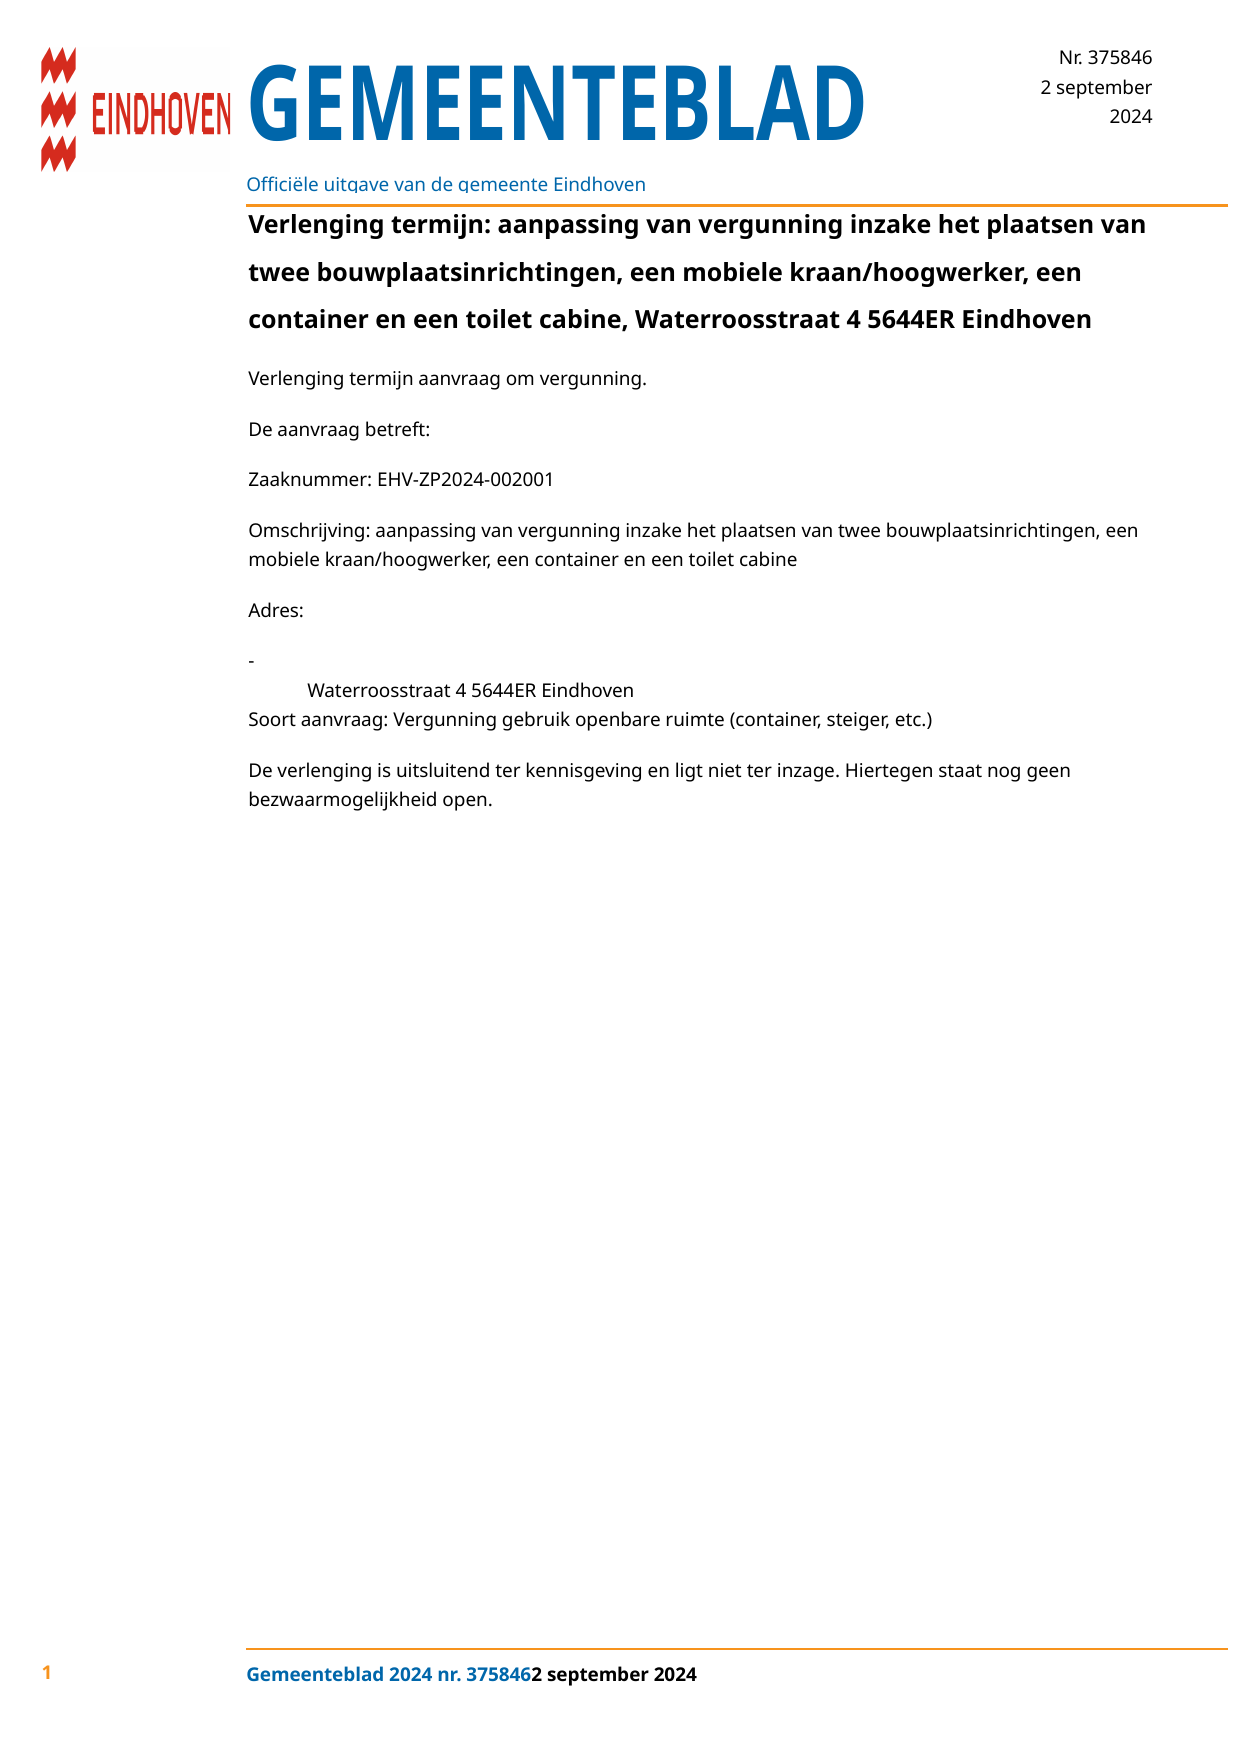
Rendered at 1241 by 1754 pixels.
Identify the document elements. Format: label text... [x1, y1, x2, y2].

list Waterroosstraat 4 5644ER Eindhoven [248, 677, 1152, 702]
text Zaaknummer: EHV-ZP2024-002001 [248, 466, 1152, 492]
text De aanvraag betreft: [248, 416, 1152, 442]
text Omschrijving: aanpassing van vergunning inzake het plaatsen van twee bouwplaatsinrichtingen, een mobiele kraan/hoogwerker, een container en een toilet cabine [248, 517, 1152, 572]
text De verlenging is uitsluitend ter kennisgeving en ligt niet ter inzage. Hiertegen staat nog geen bezwaarmogelijkheid open. [248, 757, 1152, 812]
text Verlenging termijn aanvraag om vergunning. [248, 366, 1152, 391]
text Adres: [248, 597, 1152, 622]
text Verlenging termijn: aanpassing van vergunning inzake het plaatsen van twee bouwplaatsinrichtingen, een mobiele kraan/hoogwerker, een container en een toilet cabine, Waterroosstraat 4 5644ER Eindhoven [248, 207, 1152, 336]
text Soort aanvraag: Vergunning gebruik openbare ruimte (container, steiger, etc.) [248, 706, 1152, 732]
picture [41, 47, 231, 172]
